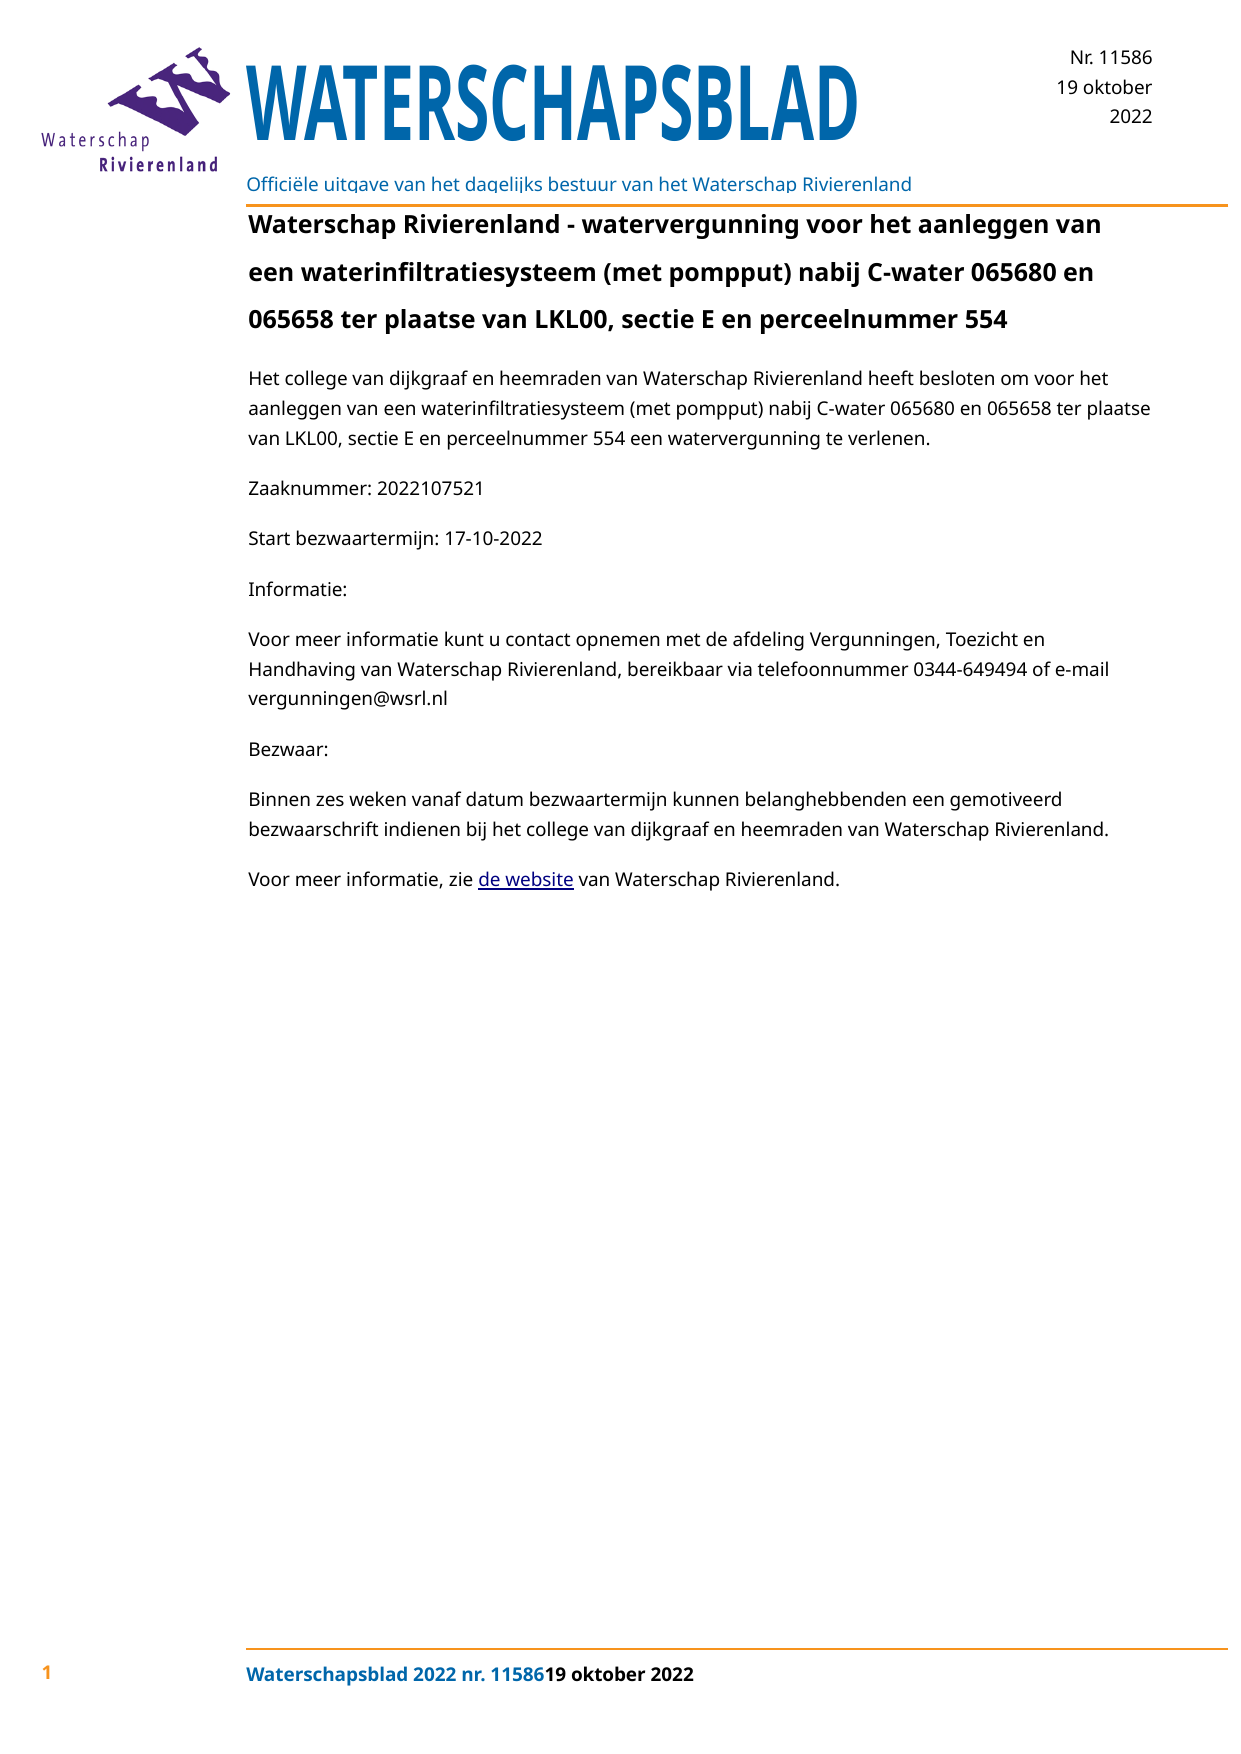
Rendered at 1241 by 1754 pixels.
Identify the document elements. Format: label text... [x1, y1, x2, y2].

text Start bezwaartermijn: 17-10-2022 [248, 526, 1152, 551]
text Het college van dijkgraaf en heemraden van Waterschap Rivierenland heeft besloten om voor het aanleggen van een waterinfiltratiesysteem (met pompput) nabij C-water 065680 en 065658 ter plaatse van LKL00, sectie E en perceelnummer 554 een watervergunning te verlenen. [248, 366, 1152, 450]
picture [41, 47, 231, 172]
text Voor meer informatie, zie de website van Waterschap Rivierenland. [248, 866, 1152, 892]
text Bezwaar: [248, 736, 1152, 762]
text Zaaknummer: 2022107521 [248, 475, 1152, 501]
text Voor meer informatie kunt u contact opnemen met de afdeling Vergunningen, Toezicht en Handhaving van Waterschap Rivierenland, bereikbaar via telefoonnummer 0344-649494 of e-mail vergunningen@wsrl.nl [248, 626, 1152, 711]
text Binnen zes weken vanaf datum bezwaartermijn kunnen belanghebbenden een gemotiveerd bezwaarschrift indienen bij het college van dijkgraaf en heemraden van Waterschap Rivierenland. [248, 786, 1152, 842]
text Waterschap Rivierenland - watervergunning voor het aanleggen van een waterinfiltratiesysteem (met pompput) nabij C-water 065680 en 065658 ter plaatse van LKL00, sectie E en perceelnummer 554 [248, 207, 1152, 336]
text Informatie: [248, 576, 1152, 602]
